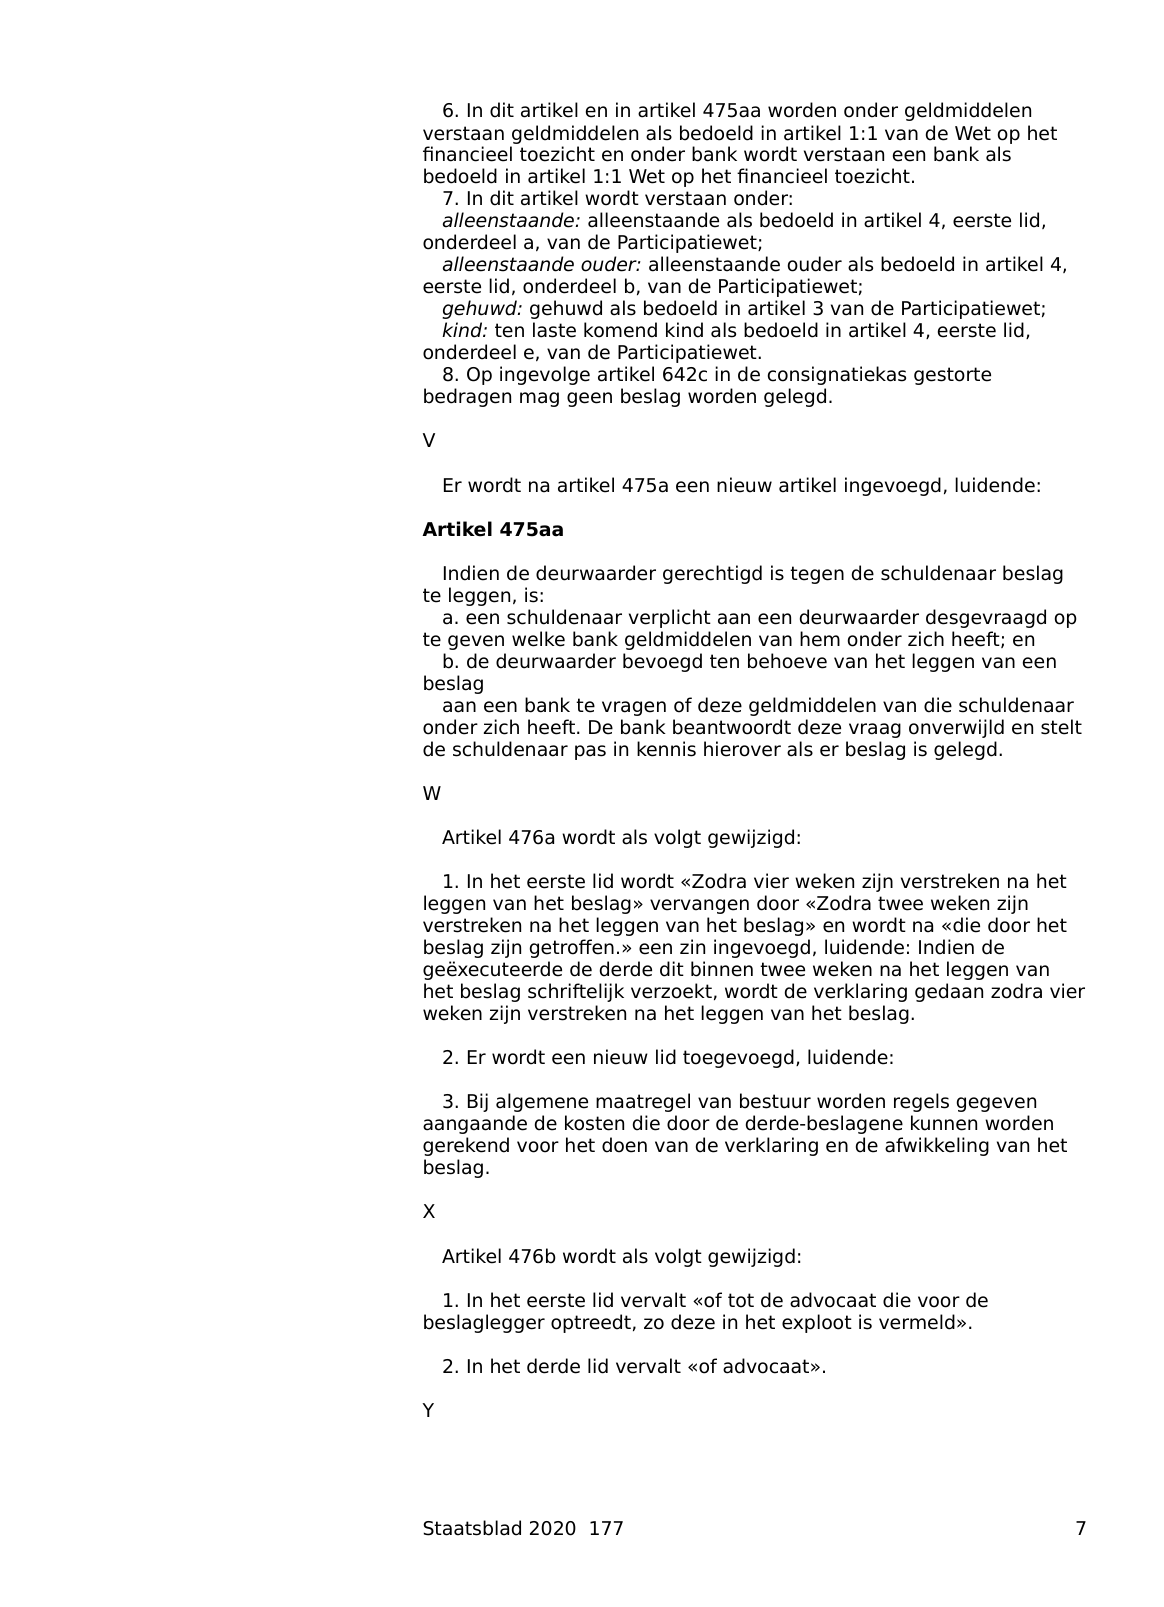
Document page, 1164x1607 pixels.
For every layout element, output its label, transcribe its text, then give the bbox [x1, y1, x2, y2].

text V [422, 430, 1087, 452]
text a. een schuldenaar verplicht aan een deurwaarder desgevraagd op te geven welke bank geldmiddelen van hem onder zich heeft; en [422, 607, 1087, 651]
text alleenstaande: alleenstaande als bedoeld in artikel 4, eerste lid, onderdeel a, van de Participatiewet; [422, 210, 1087, 254]
text 1. In het eerste lid vervalt «of tot de advocaat die voor de beslaglegger optreedt, zo deze in het exploot is vermeld». [422, 1290, 1087, 1334]
text Y [422, 1400, 1087, 1422]
text Indien de deurwaarder gerechtigd is tegen de schuldenaar beslag te leggen, is: [422, 563, 1087, 607]
text 3. Bij algemene maatregel van bestuur worden regels gegeven aangaande de kosten die door de derde-beslagene kunnen worden gerekend voor het doen van de verklaring en de afwikkeling van het beslag. [422, 1091, 1087, 1179]
text 2. In het derde lid vervalt «of advocaat». [422, 1356, 1087, 1378]
text 8. Op ingevolge artikel 642c in de consignatiekas gestorte bedragen mag geen beslag worden gelegd. [422, 364, 1087, 408]
text X [422, 1201, 1087, 1223]
subtitle Artikel 475aa [422, 519, 1087, 541]
text kind: ten laste komend kind als bedoeld in artikel 4, eerste lid, onderdeel e, van de Participatiewet. [422, 320, 1087, 364]
text 7. In dit artikel wordt verstaan onder: [422, 188, 1087, 210]
text Artikel 476b wordt als volgt gewijzigd: [422, 1246, 1087, 1268]
text alleenstaande ouder: alleenstaande ouder als bedoeld in artikel 4, eerste lid, onderdeel b, van de Participatiewet; [422, 254, 1087, 298]
text 1. In het eerste lid wordt «Zodra vier weken zijn verstreken na het leggen van het beslag» vervangen door «Zodra twee weken zijn verstreken na het leggen van het beslag» en wordt na «die door het beslag zijn getroffen.» een zin ingevoegd, luidende: Indien de geëxecuteerde de derde dit binnen twee weken na het leggen van het beslag schriftelijk verzoekt, wordt de verklaring gedaan zodra vier weken zijn verstreken na het leggen van het beslag. [422, 871, 1087, 1025]
text 6. In dit artikel en in artikel 475aa worden onder geldmiddelen verstaan geldmiddelen als bedoeld in artikel 1:1 van de Wet op het financieel toezicht en onder bank wordt verstaan een bank als bedoeld in artikel 1:1 Wet op het financieel toezicht. [422, 100, 1087, 188]
text b. de deurwaarder bevoegd ten behoeve van het leggen van een beslag [422, 651, 1087, 695]
text W [422, 783, 1087, 805]
text aan een bank te vragen of deze geldmiddelen van die schuldenaar onder zich heeft. De bank beantwoordt deze vraag onverwijld en stelt de schuldenaar pas in kennis hierover als er beslag is gelegd. [422, 695, 1087, 761]
text Er wordt na artikel 475a een nieuw artikel ingevoegd, luidende: [422, 474, 1087, 496]
text Artikel 476a wordt als volgt gewijzigd: [422, 827, 1087, 849]
text gehuwd: gehuwd als bedoeld in artikel 3 van de Participatiewet; [422, 298, 1087, 320]
text 2. Er wordt een nieuw lid toegevoegd, luidende: [422, 1047, 1087, 1069]
